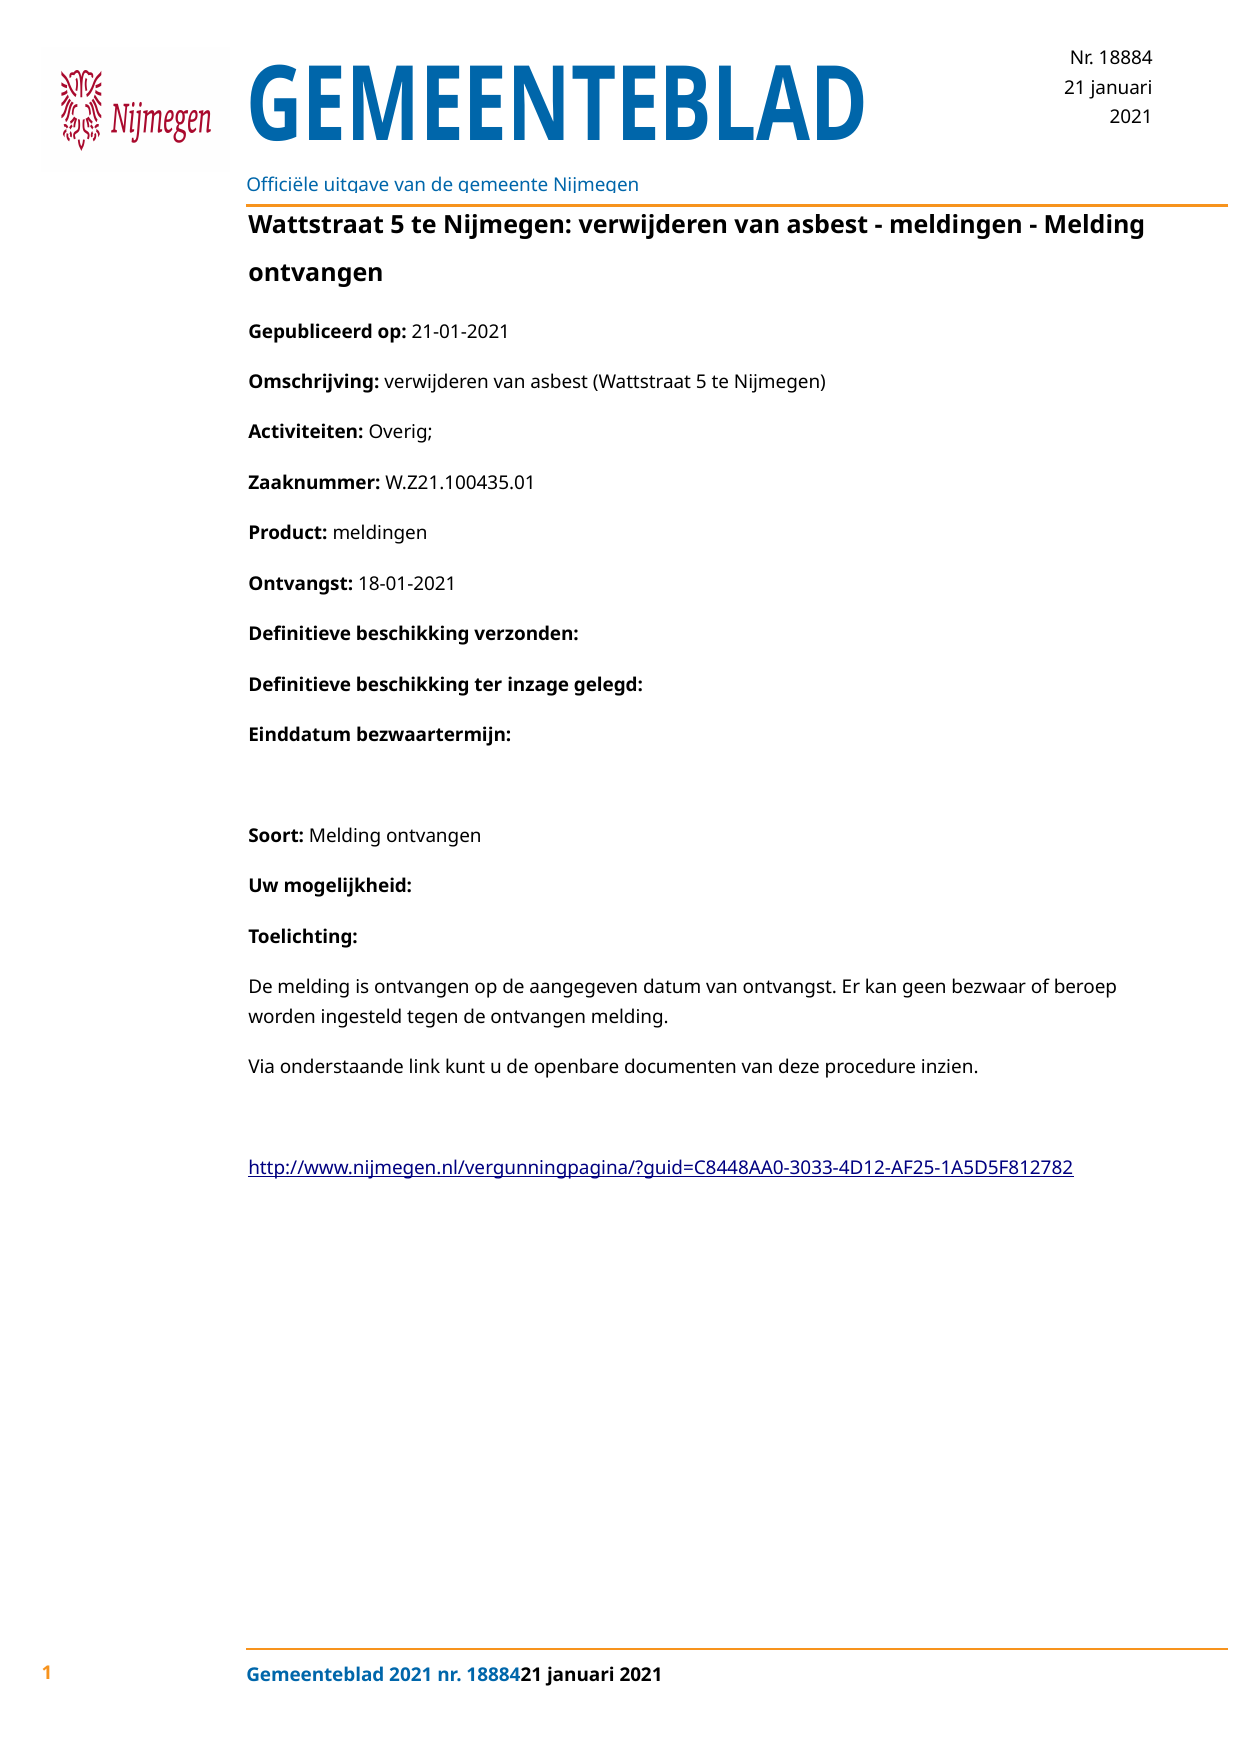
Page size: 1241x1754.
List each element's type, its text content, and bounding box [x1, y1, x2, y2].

text Product: meldingen [248, 519, 1152, 545]
text Omschrijving: verwijderen van asbest (Wattstraat 5 te Nijmegen) [248, 368, 1152, 394]
text Wattstraat 5 te Nijmegen: verwijderen van asbest - meldingen - Melding ontvangen [248, 207, 1152, 288]
text Gepubliceerd op: 21-01-2021 [248, 318, 1152, 344]
text De melding is ontvangen op de aangegeven datum van ontvangst. Er kan geen bezwaar of beroep worden ingesteld tegen de ontvangen melding. [248, 973, 1152, 1029]
text Toelichting: [248, 923, 1152, 949]
text Definitieve beschikking ter inzage gelegd: [248, 671, 1152, 697]
text Uw mogelijkheid: [248, 872, 1152, 898]
text Ontvangst: 18-01-2021 [248, 570, 1152, 596]
picture [41, 47, 231, 172]
text http://www.nijmegen.nl/vergunningpagina/?guid=C8448AA0-3033-4D12-AF25-1A5D5F812782 [248, 1154, 1152, 1180]
text Via onderstaande link kunt u de openbare documenten van deze procedure inzien. [248, 1053, 1152, 1079]
text Soort: Melding ontvangen [248, 822, 1152, 848]
text Zaaknummer: W.Z21.100435.01 [248, 469, 1152, 495]
text Definitieve beschikking verzonden: [248, 620, 1152, 646]
text Einddatum bezwaartermijn: [248, 721, 1152, 747]
text Activiteiten: Overig; [248, 419, 1152, 444]
